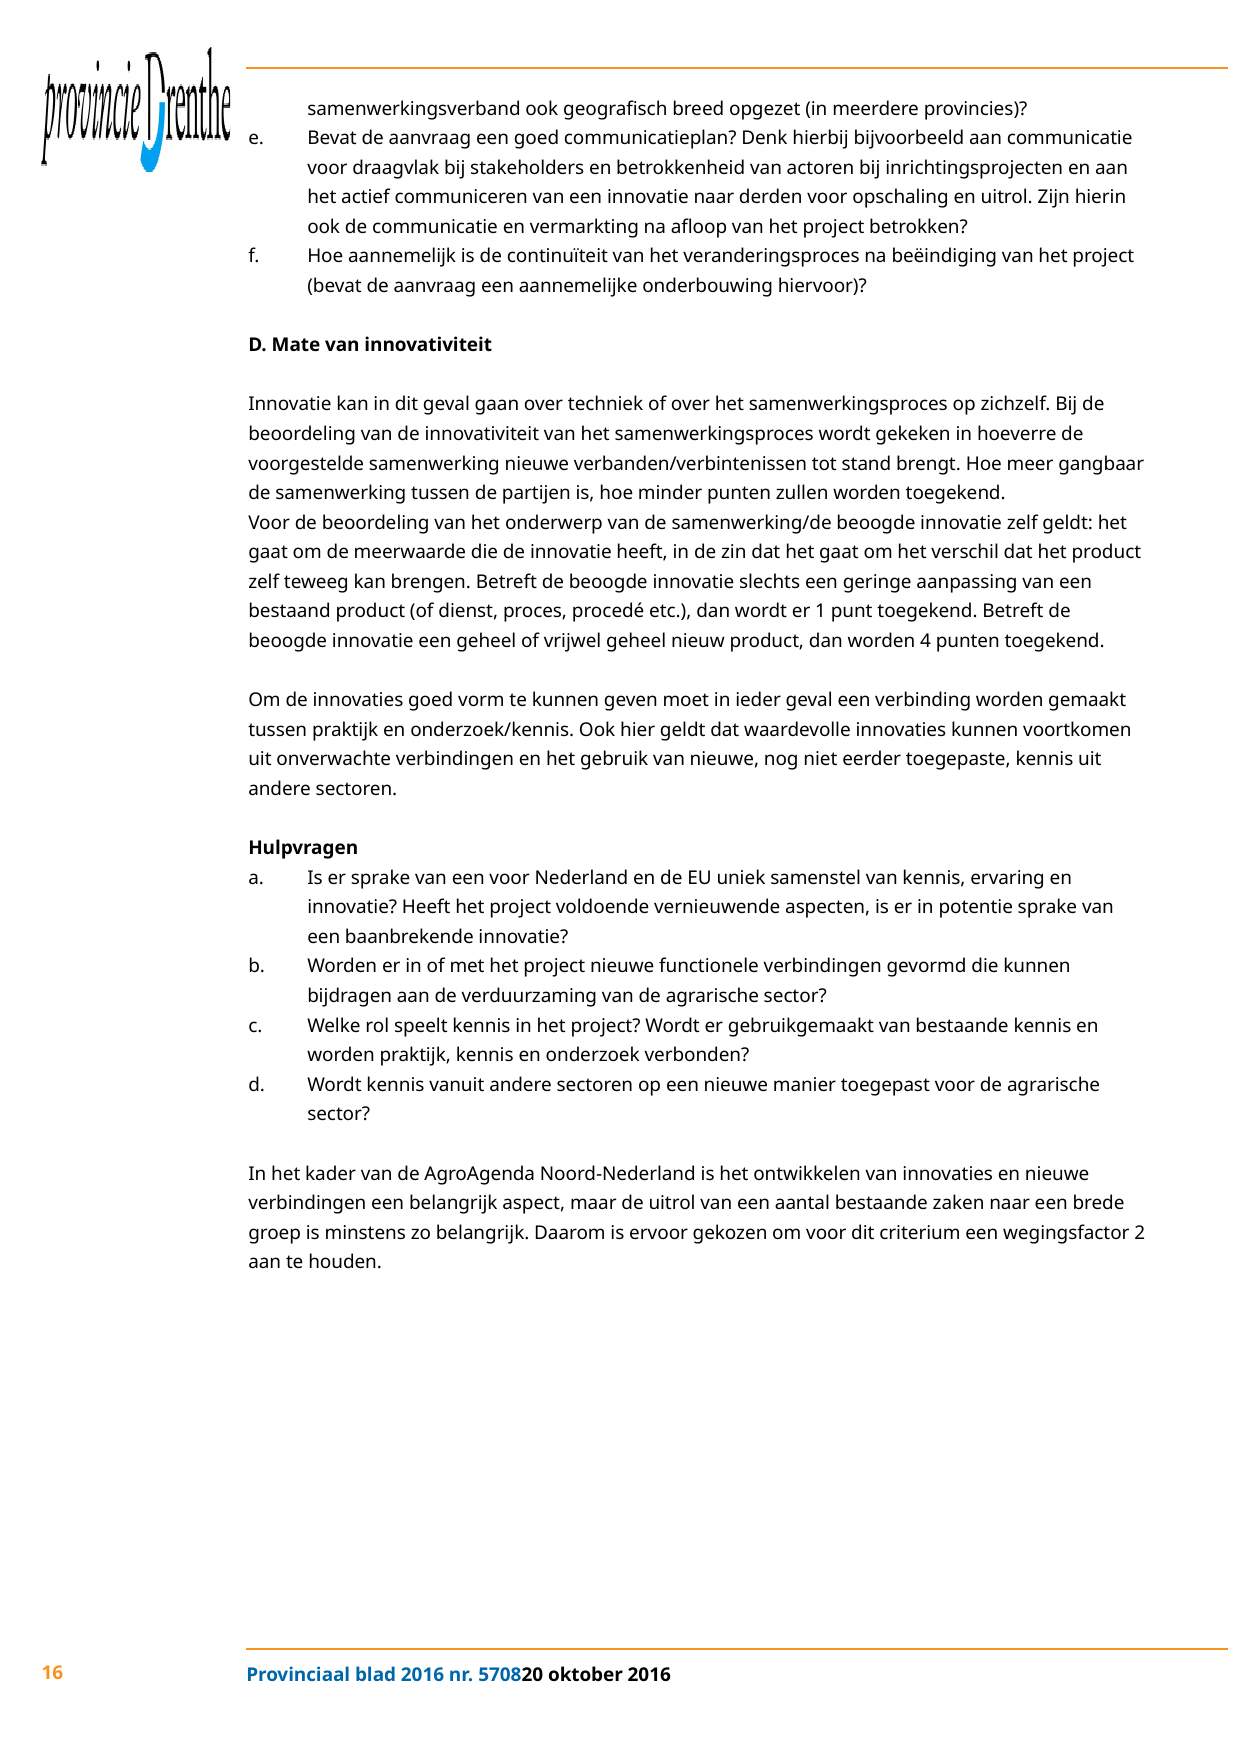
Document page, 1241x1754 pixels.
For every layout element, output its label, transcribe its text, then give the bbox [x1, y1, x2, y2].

text Voor de beoordeling van het onderwerp van de samenwerking/de beoogde innovatie zelf geldt: het gaat om de meerwaarde die de innovatie heeft, in de zin dat het gaat om het verschil dat het product zelf teweeg kan brengen. Betreft de beoogde innovatie slechts een geringe aanpassing van een bestaand product (of dienst, proces, procedé etc.), dan wordt er 1 punt toegekend. Betreft de beoogde innovatie een geheel of vrijwel geheel nieuw product, dan worden 4 punten toegekend. [248, 509, 1152, 653]
list Wordt kennis vanuit andere sectoren op een nieuwe manier toegepast voor de agrarische sector? [248, 1071, 1152, 1126]
text Innovatie kan in dit geval gaan over techniek of over het samenwerkingsproces op zichzelf. Bij de beoordeling van de innovativiteit van het samenwerkingsproces wordt gekeken in hoeverre de voorgestelde samenwerking nieuwe verbanden/verbintenissen tot stand brengt. Hoe meer gangbaar de samenwerking tussen de partijen is, hoe minder punten zullen worden toegekend. [248, 391, 1152, 505]
list Welke rol speelt kennis in het project? Wordt er gebruikgemaakt van bestaande kennis en worden praktijk, kennis en onderzoek verbonden? [248, 1012, 1152, 1067]
list Bevat de aanvraag een goed communicatieplan? Denk hierbij bijvoorbeeld aan communicatie voor draagvlak bij stakeholders en betrokkenheid van actoren bij inrichtingsprojecten en aan het actief communiceren van een innovatie naar derden voor opschaling en uitrol. Zijn hierin ook de communicatie en vermarkting na afloop van het project betrokken? [248, 124, 1152, 239]
text Hulpvragen [248, 834, 1152, 860]
text Om de innovaties goed vorm te kunnen geven moet in ieder geval een verbinding worden gemaakt tussen praktijk en onderzoek/kennis. Ook hier geldt dat waardevolle innovaties kunnen voortkomen uit onverwachte verbindingen en het gebruik van nieuwe, nog niet eerder toegepaste, kennis uit andere sectoren. [248, 686, 1152, 801]
list samenwerkingsverband ook geografisch breed opgezet (in meerdere provincies)? [248, 95, 1152, 121]
list Worden er in of met het project nieuwe functionele verbindingen gevormd die kunnen bijdragen aan de verduurzaming van de agrarische sector? [248, 953, 1152, 1008]
list Hoe aannemelijk is de continuïteit van het veranderingsproces na beëindiging van het project (bevat de aanvraag een aannemelijke onderbouwing hiervoor)? [248, 243, 1152, 298]
picture [41, 47, 231, 172]
list Is er sprake van een voor Nederland en de EU uniek samenstel van kennis, ervaring en innovatie? Heeft het project voldoende vernieuwende aspecten, is er in potentie sprake van een baanbrekende innovatie? [248, 864, 1152, 949]
text D. Mate van innovativiteit [248, 331, 1152, 357]
text In het kader van de AgroAgenda Noord-Nederland is het ontwikkelen van innovaties en nieuwe verbindingen een belangrijk aspect, maar de uitrol van een aantal bestaande zaken naar een brede groep is minstens zo belangrijk. Daarom is ervoor gekozen om voor dit criterium een wegingsfactor 2 aan te houden. [248, 1160, 1152, 1274]
